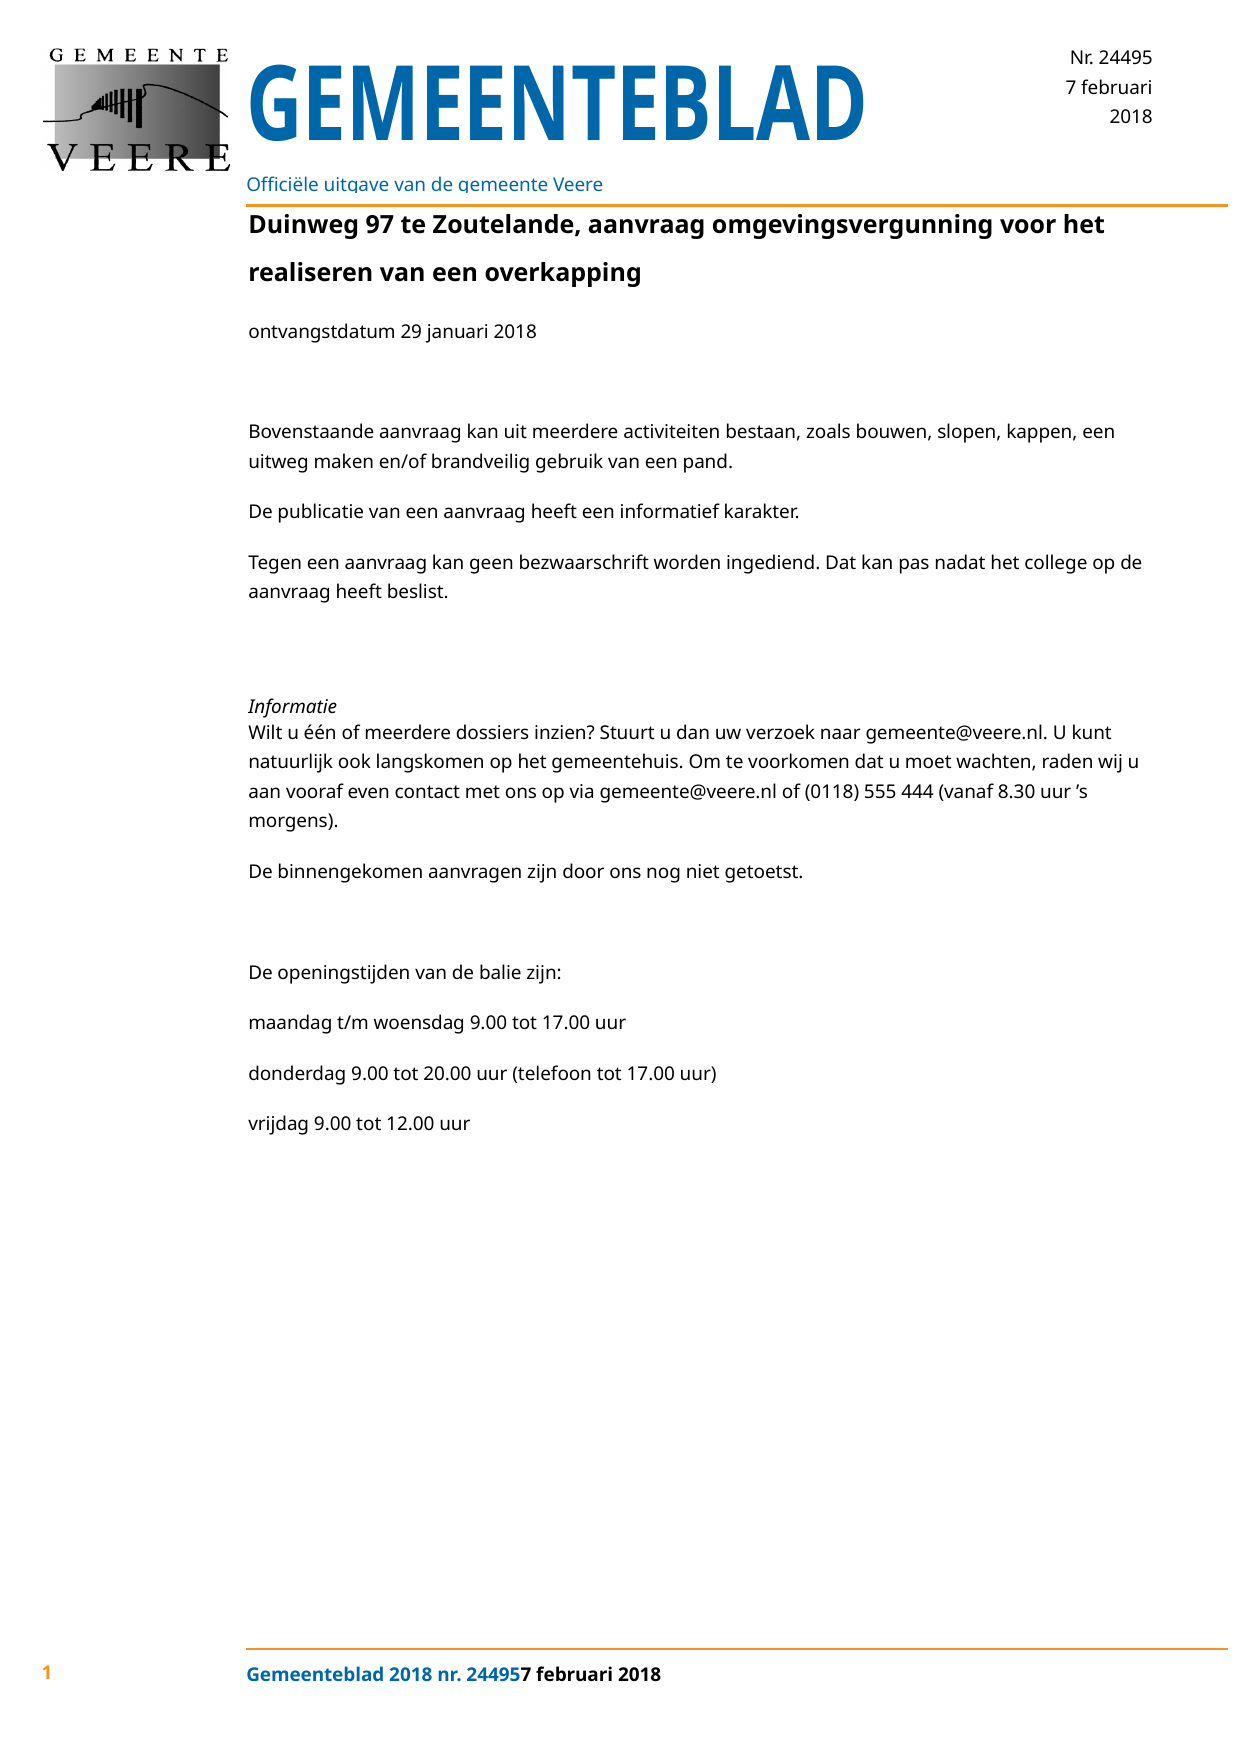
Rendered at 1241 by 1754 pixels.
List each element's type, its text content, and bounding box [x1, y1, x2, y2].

text ontvangstdatum 29 januari 2018 [248, 318, 1152, 344]
text maandag t/m woensdag 9.00 tot 17.00 uur [248, 1009, 1152, 1035]
text Wilt u één of meerdere dossiers inzien? Stuurt u dan uw verzoek naar gemeente@veere.nl. U kunt natuurlijk ook langskomen op het gemeentehuis. Om te voorkomen dat u moet wachten, raden wij u aan vooraf even contact met ons op via gemeente@veere.nl of (0118) 555 444 (vanaf 8.30 uur ’s morgens). [248, 719, 1152, 833]
picture [41, 47, 231, 172]
text donderdag 9.00 tot 20.00 uur (telefoon tot 17.00 uur) [248, 1060, 1152, 1085]
text De binnengekomen aanvragen zijn door ons nog niet getoetst. [248, 858, 1152, 884]
text vrijdag 9.00 tot 12.00 uur [248, 1110, 1152, 1136]
text De publicatie van een aanvraag heeft een informatief karakter. [248, 499, 1152, 524]
text Duinweg 97 te Zoutelande, aanvraag omgevingsvergunning voor het realiseren van een overkapping [248, 207, 1152, 288]
text Tegen een aanvraag kan geen bezwaarschrift worden ingediend. Dat kan pas nadat het college op de aanvraag heeft beslist. [248, 549, 1152, 604]
text Informatie [248, 693, 1152, 719]
text Bovenstaande aanvraag kan uit meerdere activiteiten bestaan, zoals bouwen, slopen, kappen, een uitweg maken en/of brandveilig gebruik van een pand. [248, 419, 1152, 474]
text De openingstijden van de balie zijn: [248, 959, 1152, 984]
